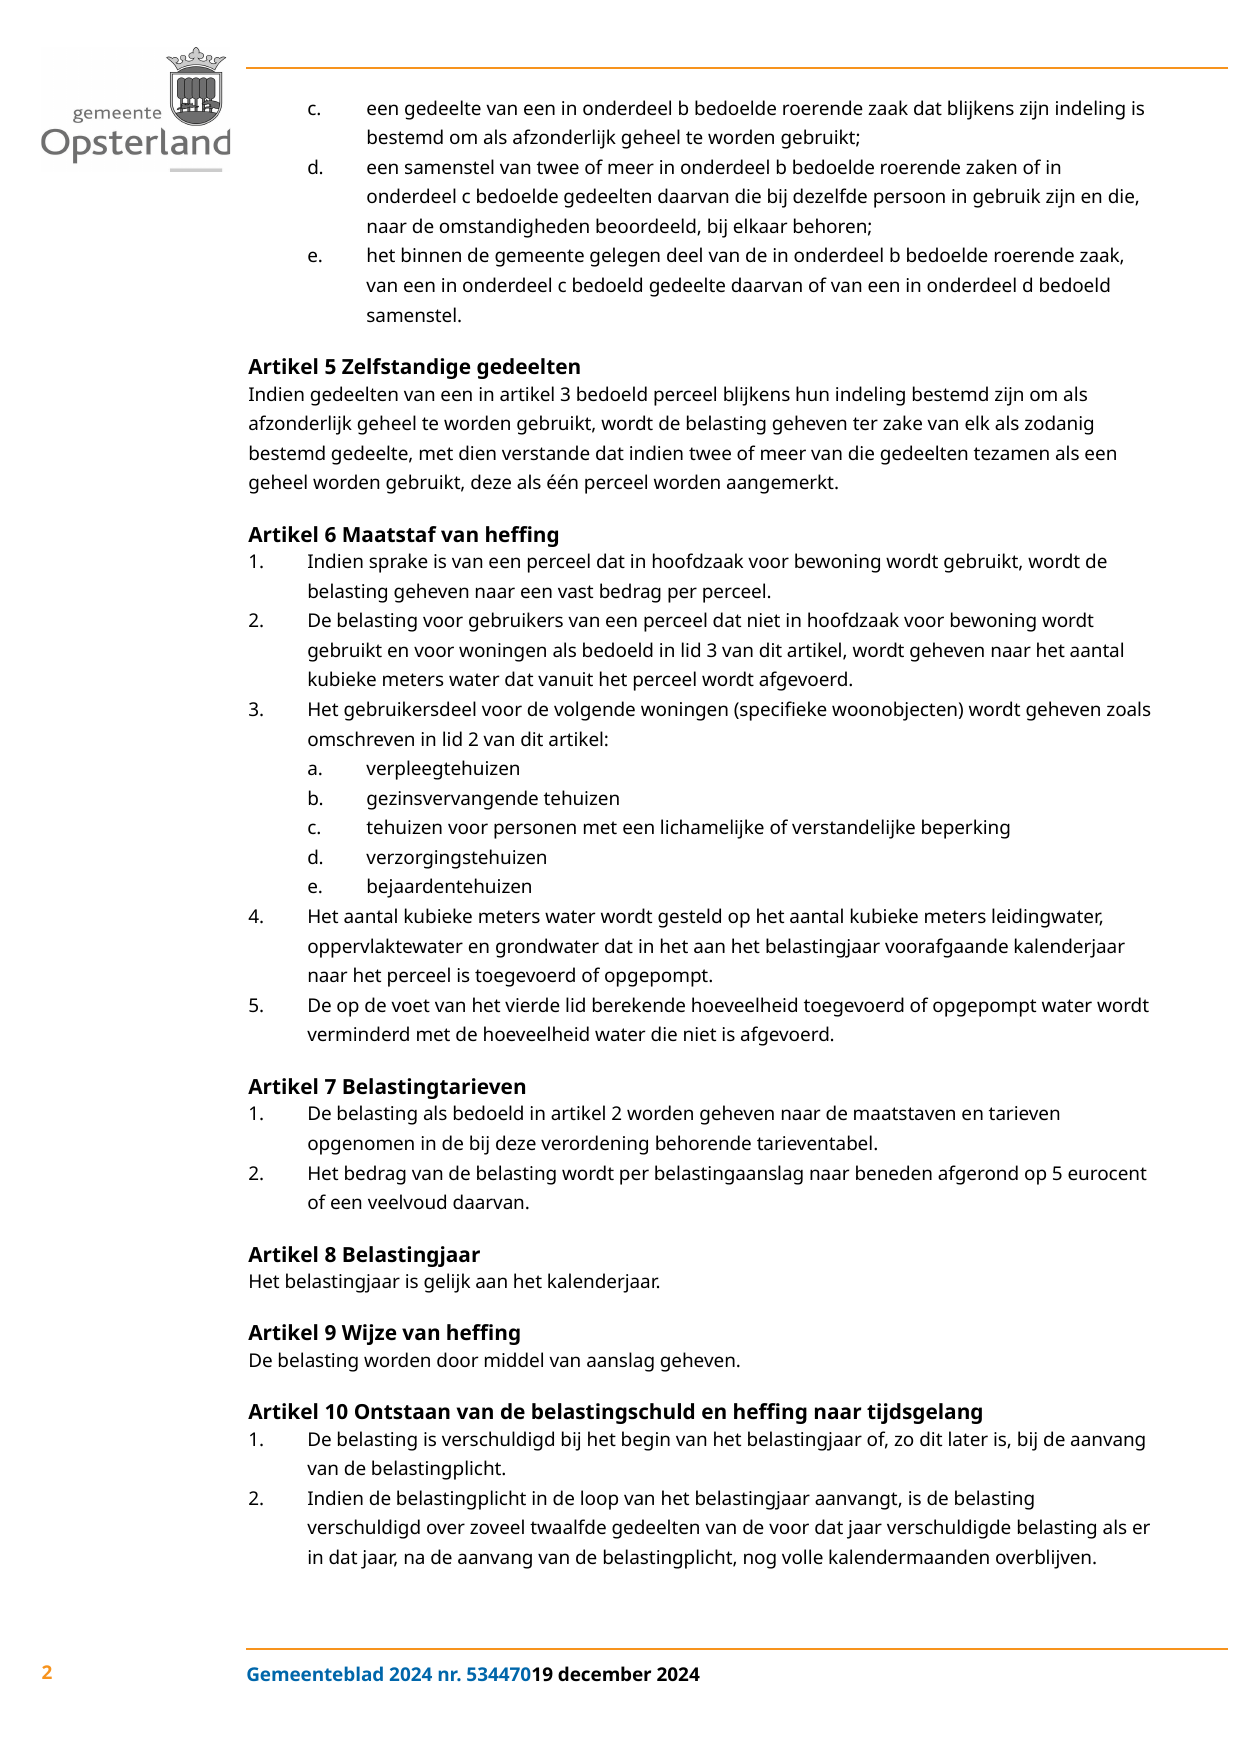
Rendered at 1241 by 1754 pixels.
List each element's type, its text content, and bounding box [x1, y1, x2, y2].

list Indien sprake is van een perceel dat in hoofdzaak voor bewoning wordt gebruikt, wordt de belasting geheven naar een vast bedrag per perceel. [248, 548, 1152, 604]
list gezinsvervangende tehuizen [307, 785, 1152, 811]
list De belasting als bedoeld in artikel 2 worden geheven naar de maatstaven en tarieven opgenomen in de bij deze verordening behorende tarieventabel. [248, 1101, 1152, 1156]
list Het gebruikersdeel voor de volgende woningen (specifieke woonobjecten) wordt geheven zoals omschreven in lid 2 van dit artikel: [248, 696, 1152, 752]
text Artikel 9 Wijze van heffing [248, 1318, 1152, 1347]
picture [41, 47, 231, 172]
list een samenstel van twee of meer in onderdeel b bedoelde roerende zaken of in onderdeel c bedoelde gedeelten daarvan die bij dezelfde persoon in gebruik zijn en die, naar de omstandigheden beoordeeld, bij elkaar behoren; [307, 154, 1152, 239]
text Artikel 7 Belastingtarieven [248, 1072, 1152, 1101]
list het binnen de gemeente gelegen deel van de in onderdeel b bedoelde roerende zaak, van een in onderdeel c bedoeld gedeelte daarvan of van een in onderdeel d bedoeld samenstel. [307, 243, 1152, 328]
list De belasting voor gebruikers van een perceel dat niet in hoofdzaak voor bewoning wordt gebruikt en voor woningen als bedoeld in lid 3 van dit artikel, wordt geheven naar het aantal kubieke meters water dat vanuit het perceel wordt afgevoerd. [248, 607, 1152, 692]
text De belasting worden door middel van aanslag geheven. [248, 1347, 1152, 1373]
text Artikel 8 Belastingjaar [248, 1240, 1152, 1268]
list verzorgingstehuizen [307, 844, 1152, 870]
list Het bedrag van de belasting wordt per belastingaanslag naar beneden afgerond op 5 eurocent of een veelvoud daarvan. [248, 1160, 1152, 1215]
list tehuizen voor personen met een lichamelijke of verstandelijke beperking [307, 814, 1152, 840]
list Het aantal kubieke meters water wordt gesteld op het aantal kubieke meters leidingwater, oppervlaktewater en grondwater dat in het aan het belastingjaar voorafgaande kalenderjaar naar het perceel is toegevoerd of opgepompt. [248, 903, 1152, 988]
list bejaardentehuizen [307, 874, 1152, 899]
text Artikel 6 Maatstaf van heffing [248, 520, 1152, 548]
text Artikel 10 Ontstaan van de belastingschuld en heffing naar tijdsgelang [248, 1397, 1152, 1426]
list een gedeelte van een in onderdeel b bedoelde roerende zaak dat blijkens zijn indeling is bestemd om als afzonderlijk geheel te worden gebruikt; [307, 95, 1152, 150]
text Het belastingjaar is gelijk aan het kalenderjaar. [248, 1268, 1152, 1294]
list Indien de belastingplicht in de loop van het belastingjaar aanvangt, is de belasting verschuldigd over zoveel twaalfde gedeelten van de voor dat jaar verschuldigde belasting als er in dat jaar, na de aanvang van de belastingplicht, nog volle kalendermaanden overblijven. [248, 1485, 1152, 1570]
text Indien gedeelten van een in artikel 3 bedoeld perceel blijkens hun indeling bestemd zijn om als afzonderlijk geheel te worden gebruikt, wordt de belasting geheven ter zake van elk als zodanig bestemd gedeelte, met dien verstande dat indien twee of meer van die gedeelten tezamen als een geheel worden gebruikt, deze als één perceel worden aangemerkt. [248, 381, 1152, 495]
list De op de voet van het vierde lid berekende hoeveelheid toegevoerd of opgepompt water wordt verminderd met de hoeveelheid water die niet is afgevoerd. [248, 992, 1152, 1047]
text Artikel 5 Zelfstandige gedeelten [248, 352, 1152, 381]
list De belasting is verschuldigd bij het begin van het belastingjaar of, zo dit later is, bij de aanvang van de belastingplicht. [248, 1426, 1152, 1481]
list verpleegtehuizen [307, 755, 1152, 781]
